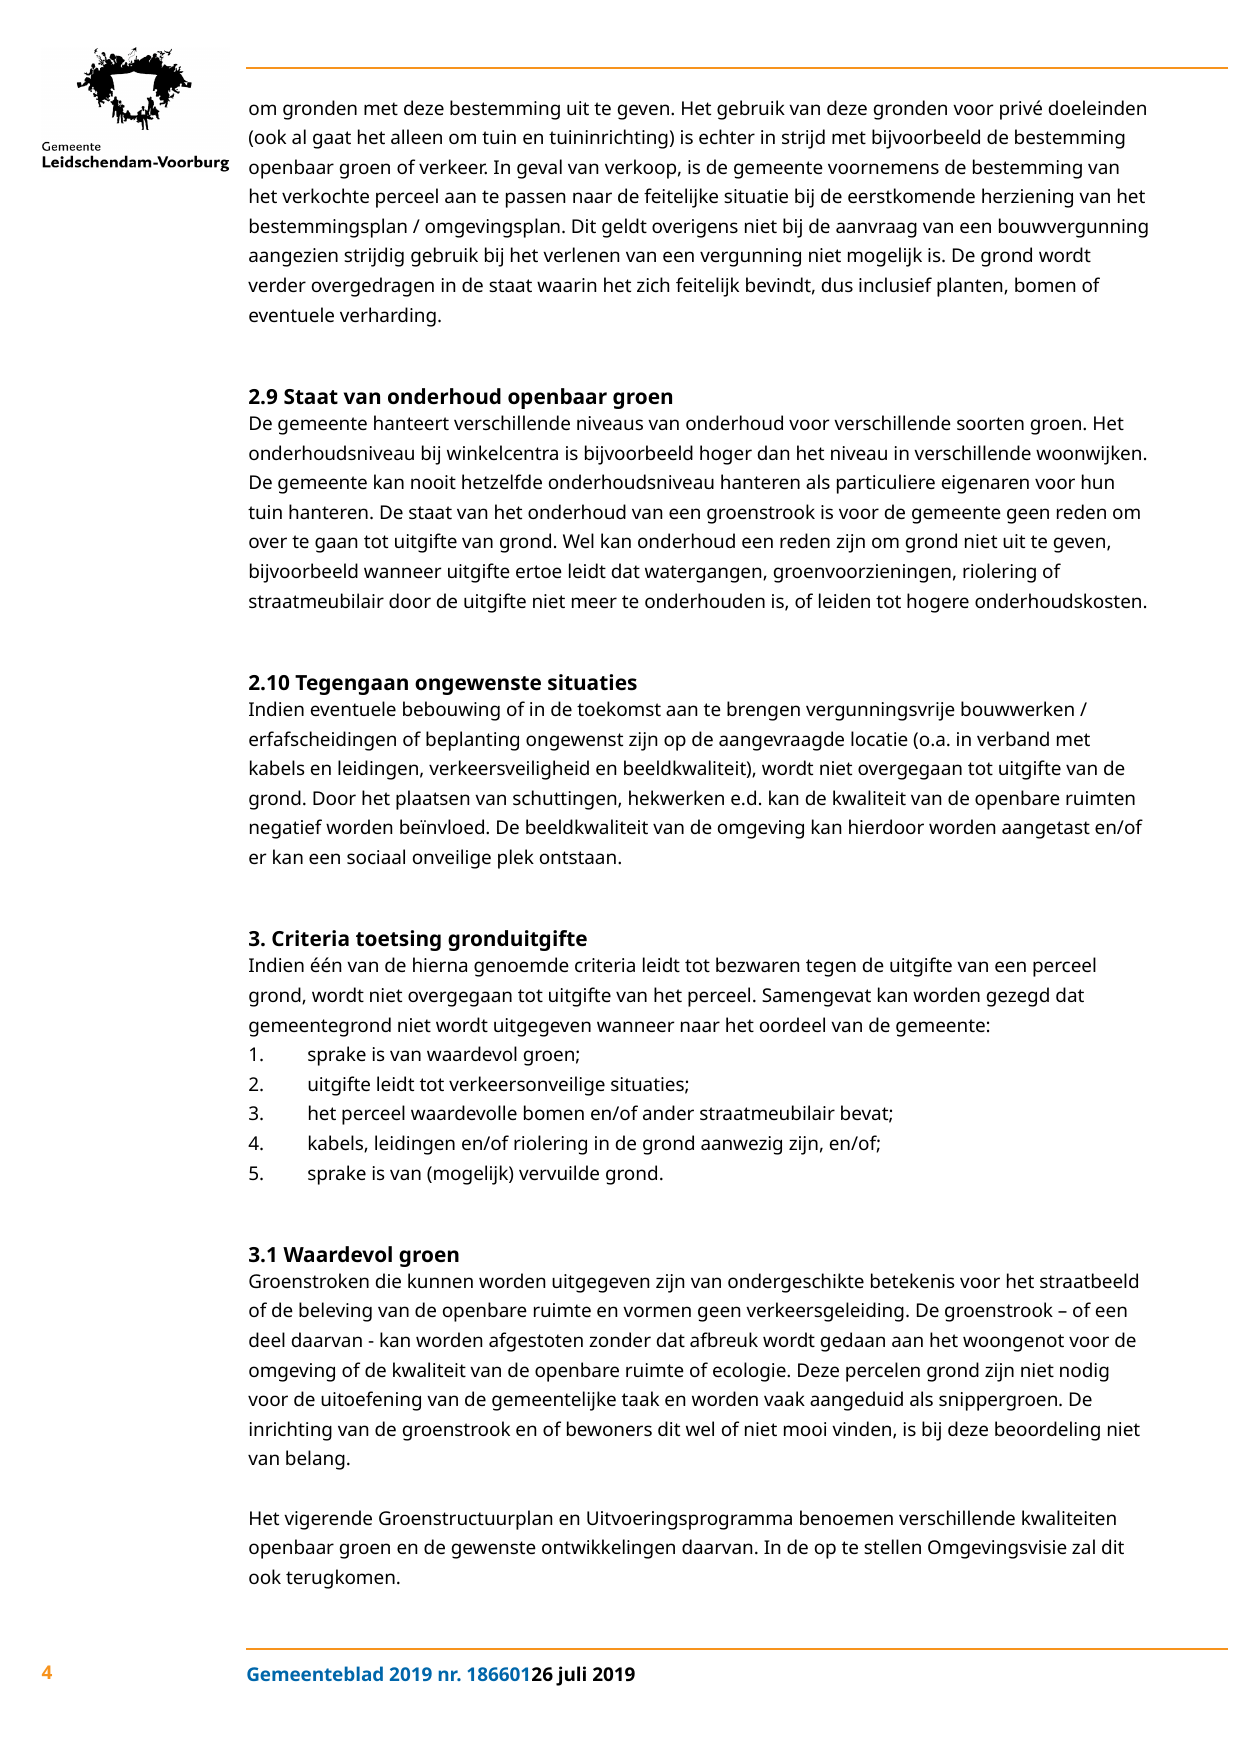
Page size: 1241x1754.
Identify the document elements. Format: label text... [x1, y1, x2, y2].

text Het vigerende Groenstructuurplan en Uitvoeringsprogramma benoemen verschillende kwaliteiten openbaar groen en de gewenste ontwikkelingen daarvan. In de op te stellen Omgevingsvisie zal dit ook terugkomen. [248, 1505, 1152, 1590]
list uitgifte leidt tot verkeersonveilige situaties; [248, 1071, 1152, 1097]
list sprake is van waardevol groen; [248, 1041, 1152, 1067]
text Indien één van de hierna genoemde criteria leidt tot bezwaren tegen de uitgifte van een perceel grond, wordt niet overgegaan tot uitgifte van het perceel. Samengevat kan worden gezegd dat gemeentegrond niet wordt uitgegeven wanneer naar het oordeel van de gemeente: [248, 953, 1152, 1037]
text Groenstroken die kunnen worden uitgegeven zijn van ondergeschikte betekenis voor het straatbeeld of de beleving van de openbare ruimte en vormen geen verkeersgeleiding. De groenstrook – of een deel daarvan - kan worden afgestoten zonder dat afbreuk wordt gedaan aan het woongenot voor de omgeving of de kwaliteit van de openbare ruimte of ecologie. Deze percelen grond zijn niet nodig voor de uitoefening van de gemeentelijke taak en worden vaak aangeduid als snippergroen. De inrichting van de groenstrook en of bewoners dit wel of niet mooi vinden, is bij deze beoordeling niet van belang. [248, 1268, 1152, 1471]
text 3.1 Waardevol groen [248, 1240, 1152, 1268]
list het perceel waardevolle bomen en/of ander straatmeubilair bevat; [248, 1101, 1152, 1126]
text om gronden met deze bestemming uit te geven. Het gebruik van deze gronden voor privé doeleinden (ook al gaat het alleen om tuin en tuininrichting) is echter in strijd met bijvoorbeeld de bestemming openbaar groen of verkeer. In geval van verkoop, is de gemeente voornemens de bestemming van het verkochte perceel aan te passen naar de feitelijke situatie bij de eerstkomende herziening van het bestemmingsplan / omgevingsplan. Dit geldt overigens niet bij de aanvraag van een bouwvergunning aangezien strijdig gebruik bij het verlenen van een vergunning niet mogelijk is. De grond wordt verder overgedragen in de staat waarin het zich feitelijk bevindt, dus inclusief planten, bomen of eventuele verharding. [248, 95, 1152, 328]
list kabels, leidingen en/of riolering in de grond aanwezig zijn, en/of; [248, 1130, 1152, 1156]
text Indien eventuele bebouwing of in de toekomst aan te brengen vergunningsvrije bouwwerken / erfafscheidingen of beplanting ongewenst zijn op de aangevraagde locatie (o.a. in verband met kabels en leidingen, verkeersveiligheid en beeldkwaliteit), wordt niet overgegaan tot uitgifte van de grond. Door het plaatsen van schuttingen, hekwerken e.d. kan de kwaliteit van de openbare ruimten negatief worden beïnvloed. De beeldkwaliteit van de omgeving kan hierdoor worden aangetast en/of er kan een sociaal onveilige plek ontstaan. [248, 696, 1152, 870]
picture [41, 47, 231, 172]
text De gemeente hanteert verschillende niveaus van onderhoud voor verschillende soorten groen. Het onderhoudsniveau bij winkelcentra is bijvoorbeeld hoger dan het niveau in verschillende woonwijken. De gemeente kan nooit hetzelfde onderhoudsniveau hanteren als particuliere eigenaren voor hun tuin hanteren. De staat van het onderhoud van een groenstrook is voor de gemeente geen reden om over te gaan tot uitgifte van grond. Wel kan onderhoud een reden zijn om grond niet uit te geven, bijvoorbeeld wanneer uitgifte ertoe leidt dat watergangen, groenvoorzieningen, riolering of straatmeubilair door de uitgifte niet meer te onderhouden is, of leiden tot hogere onderhoudskosten. [248, 410, 1152, 613]
text 2.9 Staat van onderhoud openbaar groen [248, 382, 1152, 410]
text 3. Criteria toetsing gronduitgifte [248, 924, 1152, 953]
list sprake is van (mogelijk) vervuilde grond. [248, 1160, 1152, 1185]
text 2.10 Tegengaan ongewenste situaties [248, 668, 1152, 696]
